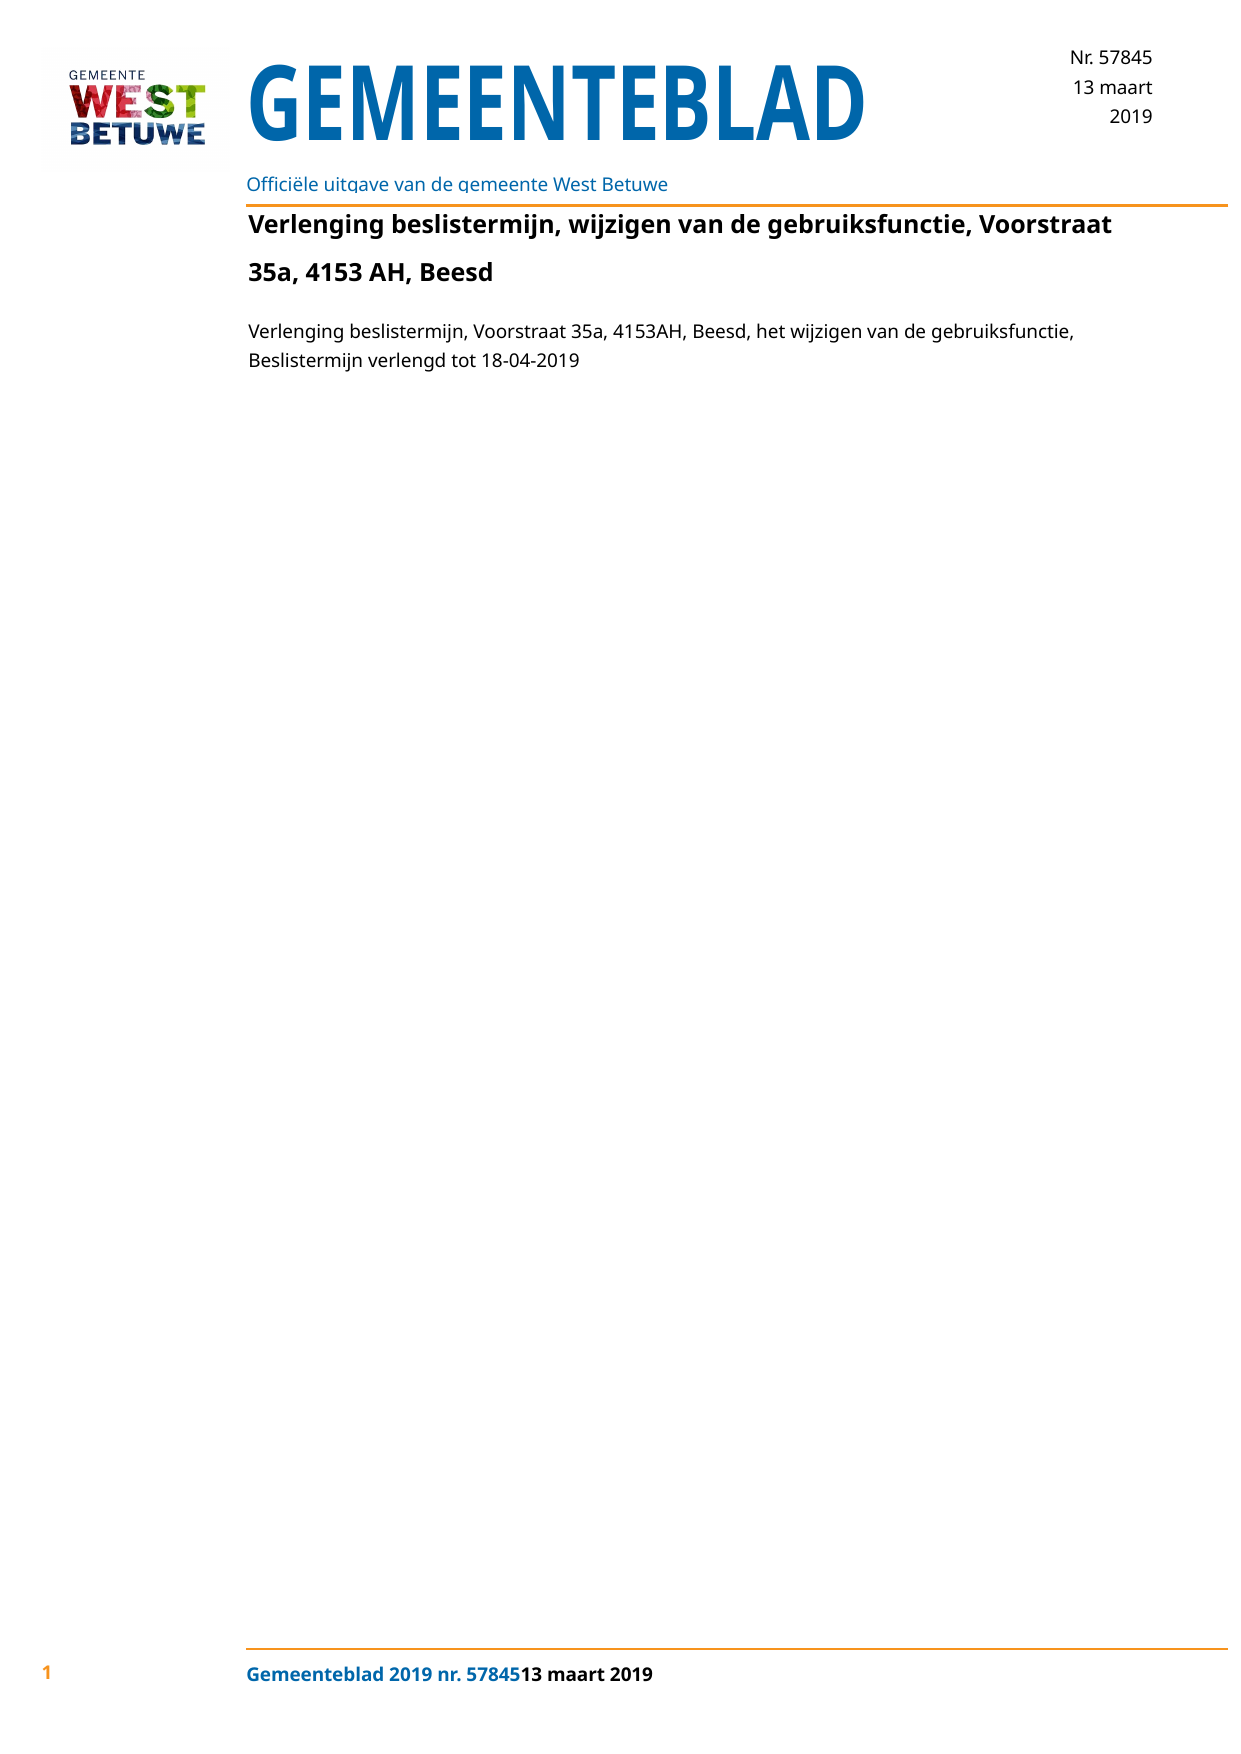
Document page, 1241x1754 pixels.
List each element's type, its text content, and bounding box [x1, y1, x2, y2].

text Verlenging beslistermijn, Voorstraat 35a, 4153AH, Beesd, het wijzigen van de gebruiksfunctie, Beslistermijn verlengd tot 18-04-2019 [248, 318, 1152, 373]
picture [41, 47, 231, 172]
text Verlenging beslistermijn, wijzigen van de gebruiksfunctie, Voorstraat 35a, 4153 AH, Beesd [248, 207, 1152, 288]
